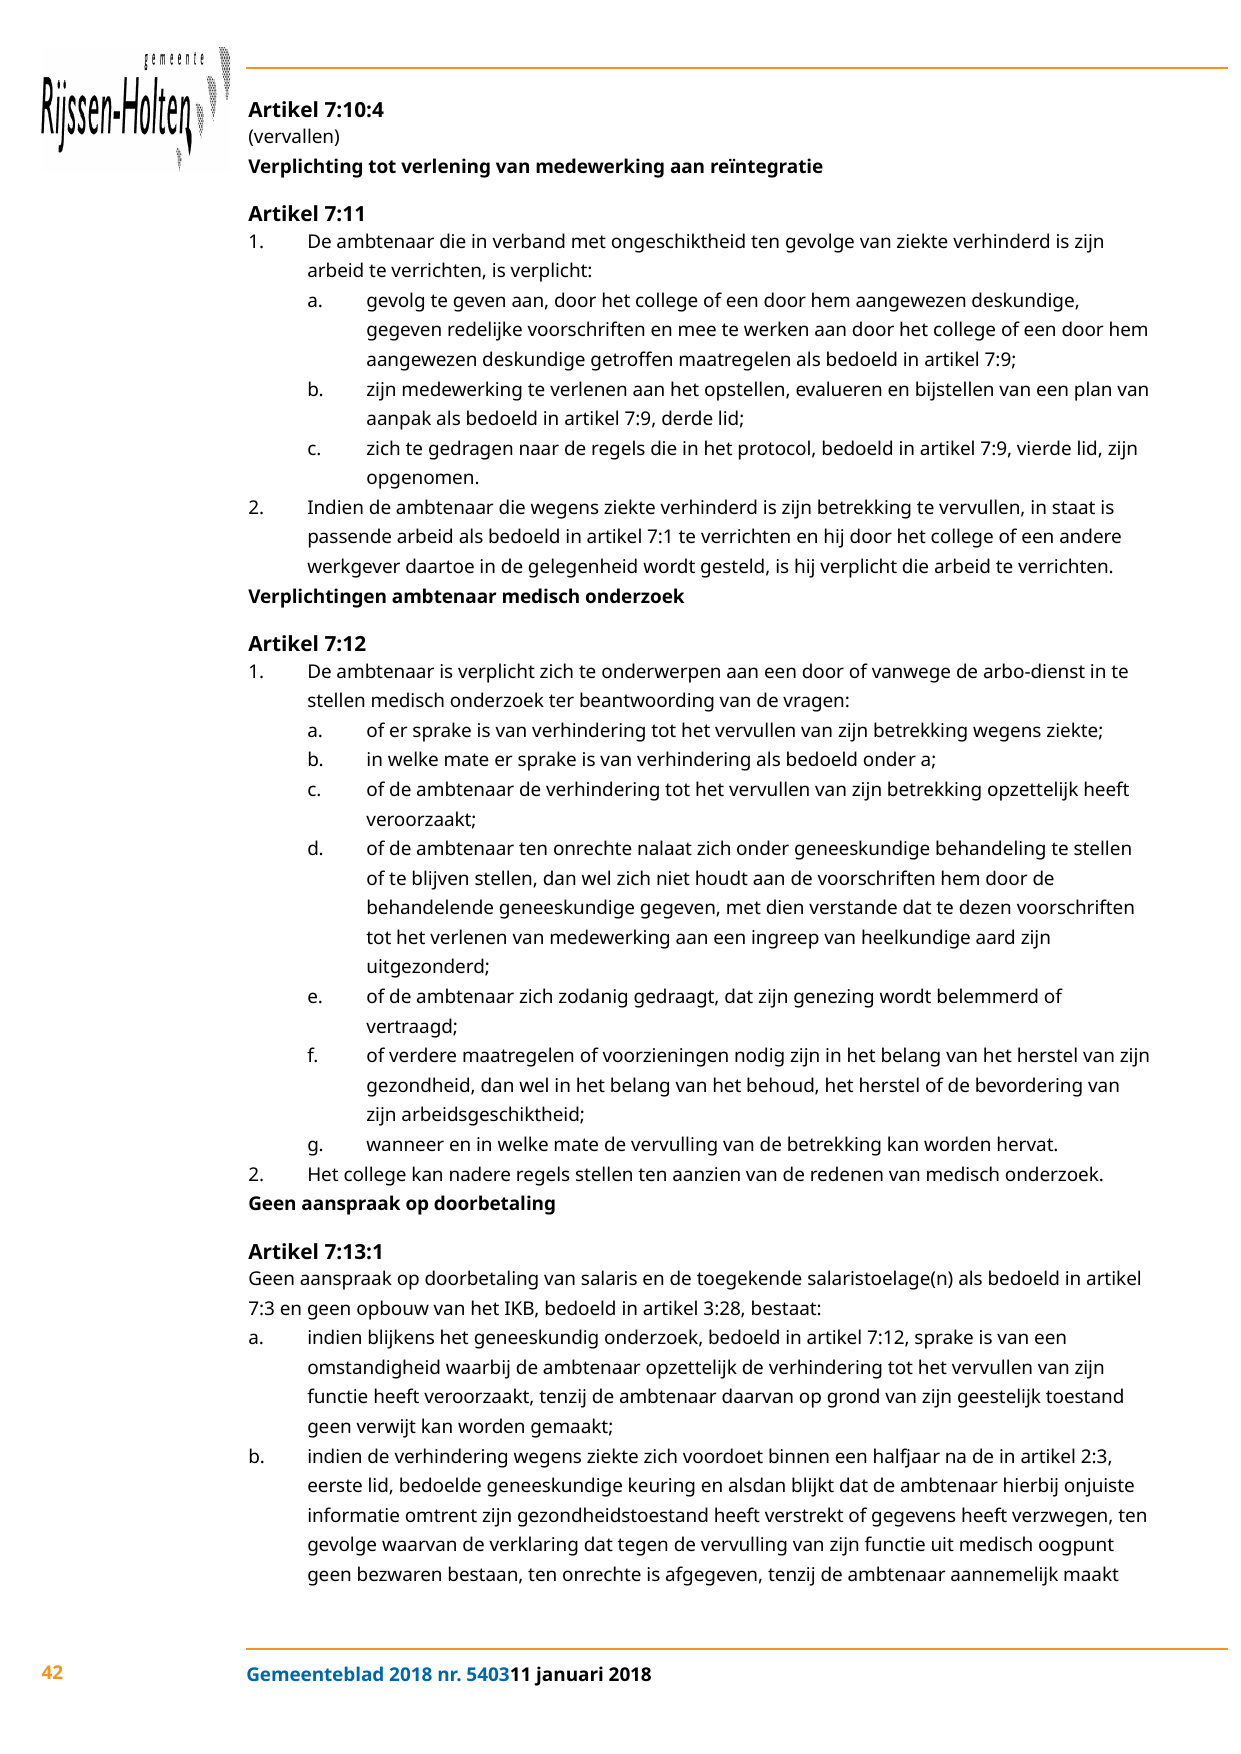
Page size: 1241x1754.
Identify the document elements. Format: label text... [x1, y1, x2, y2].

list zich te gedragen naar de regels die in het protocol, bedoeld in artikel 7:9, vierde lid, zijn opgenomen. [307, 435, 1152, 490]
text (vervallen) [248, 123, 1152, 149]
list wanneer en in welke mate de vervulling van de betrekking kan worden hervat. [307, 1131, 1152, 1157]
text Artikel 7:13:1 [248, 1237, 1152, 1265]
list gevolg te geven aan, door het college of een door hem aangewezen deskundige, gegeven redelijke voorschriften en mee te werken aan door het college of een door hem aangewezen deskundige getroffen maatregelen als bedoeld in artikel 7:9; [307, 287, 1152, 372]
list of de ambtenaar de verhindering tot het vervullen van zijn betrekking opzettelijk heeft veroorzaakt; [307, 776, 1152, 831]
text Artikel 7:11 [248, 199, 1152, 228]
list indien blijkens het geneeskundig onderzoek, bedoeld in artikel 7:12, sprake is van een omstandigheid waarbij de ambtenaar opzettelijk de verhindering tot het vervullen van zijn functie heeft veroorzaakt, tenzij de ambtenaar daarvan op grond van zijn geestelijk toestand geen verwijt kan worden gemaakt; [248, 1324, 1152, 1439]
list in welke mate er sprake is van verhindering als bedoeld onder a; [307, 747, 1152, 772]
text Geen aanspraak op doorbetaling van salaris en de toegekende salaristoelage(n) als bedoeld in artikel 7:3 en geen opbouw van het IKB, bedoeld in artikel 3:28, bestaat: [248, 1265, 1152, 1321]
text Artikel 7:10:4 [248, 95, 1152, 123]
text Geen aanspraak op doorbetaling [248, 1190, 1152, 1216]
list of de ambtenaar ten onrechte nalaat zich onder geneeskundige behandeling te stellen of te blijven stellen, dan wel zich niet houdt aan de voorschriften hem door de behandelende geneeskundige gegeven, met dien verstande dat te dezen voorschriften tot het verlenen van medewerking aan een ingreep van heelkundige aard zijn uitgezonderd; [307, 835, 1152, 979]
list of de ambtenaar zich zodanig gedraagt, dat zijn genezing wordt belemmerd of vertraagd; [307, 983, 1152, 1038]
text Verplichting tot verlening van medewerking aan reïntegratie [248, 153, 1152, 178]
list indien de verhindering wegens ziekte zich voordoet binnen een halfjaar na de in artikel 2:3, eerste lid, bedoelde geneeskundige keuring en alsdan blijkt dat de ambtenaar hierbij onjuiste informatie omtrent zijn gezondheidstoestand heeft verstrekt of gegevens heeft verzwegen, ten gevolge waarvan de verklaring dat tegen de vervulling van zijn functie uit medisch oogpunt geen bezwaren bestaan, ten onrechte is afgegeven, tenzij de ambtenaar aannemelijk maakt [248, 1443, 1152, 1587]
list Indien de ambtenaar die wegens ziekte verhinderd is zijn betrekking te vervullen, in staat is passende arbeid als bedoeld in artikel 7:1 te verrichten en hij door het college of een andere werkgever daartoe in de gelegenheid wordt gesteld, is hij verplicht die arbeid te verrichten. [248, 494, 1152, 579]
list Het college kan nadere regels stellen ten aanzien van de redenen van medisch onderzoek. [248, 1161, 1152, 1186]
list of er sprake is van verhindering tot het vervullen van zijn betrekking wegens ziekte; [307, 717, 1152, 743]
text Verplichtingen ambtenaar medisch onderzoek [248, 583, 1152, 608]
picture [41, 47, 231, 172]
list De ambtenaar is verplicht zich te onderwerpen aan een door of vanwege de arbo-dienst in te stellen medisch onderzoek ter beantwoording van de vragen: [248, 658, 1152, 713]
text Artikel 7:12 [248, 629, 1152, 658]
list zijn medewerking te verlenen aan het opstellen, evalueren en bijstellen van een plan van aanpak als bedoeld in artikel 7:9, derde lid; [307, 376, 1152, 431]
list of verdere maatregelen of voorzieningen nodig zijn in het belang van het herstel van zijn gezondheid, dan wel in het belang van het behoud, het herstel of de bevordering van zijn arbeidsgeschiktheid; [307, 1042, 1152, 1127]
list De ambtenaar die in verband met ongeschiktheid ten gevolge van ziekte verhinderd is zijn arbeid te verrichten, is verplicht: [248, 228, 1152, 283]
